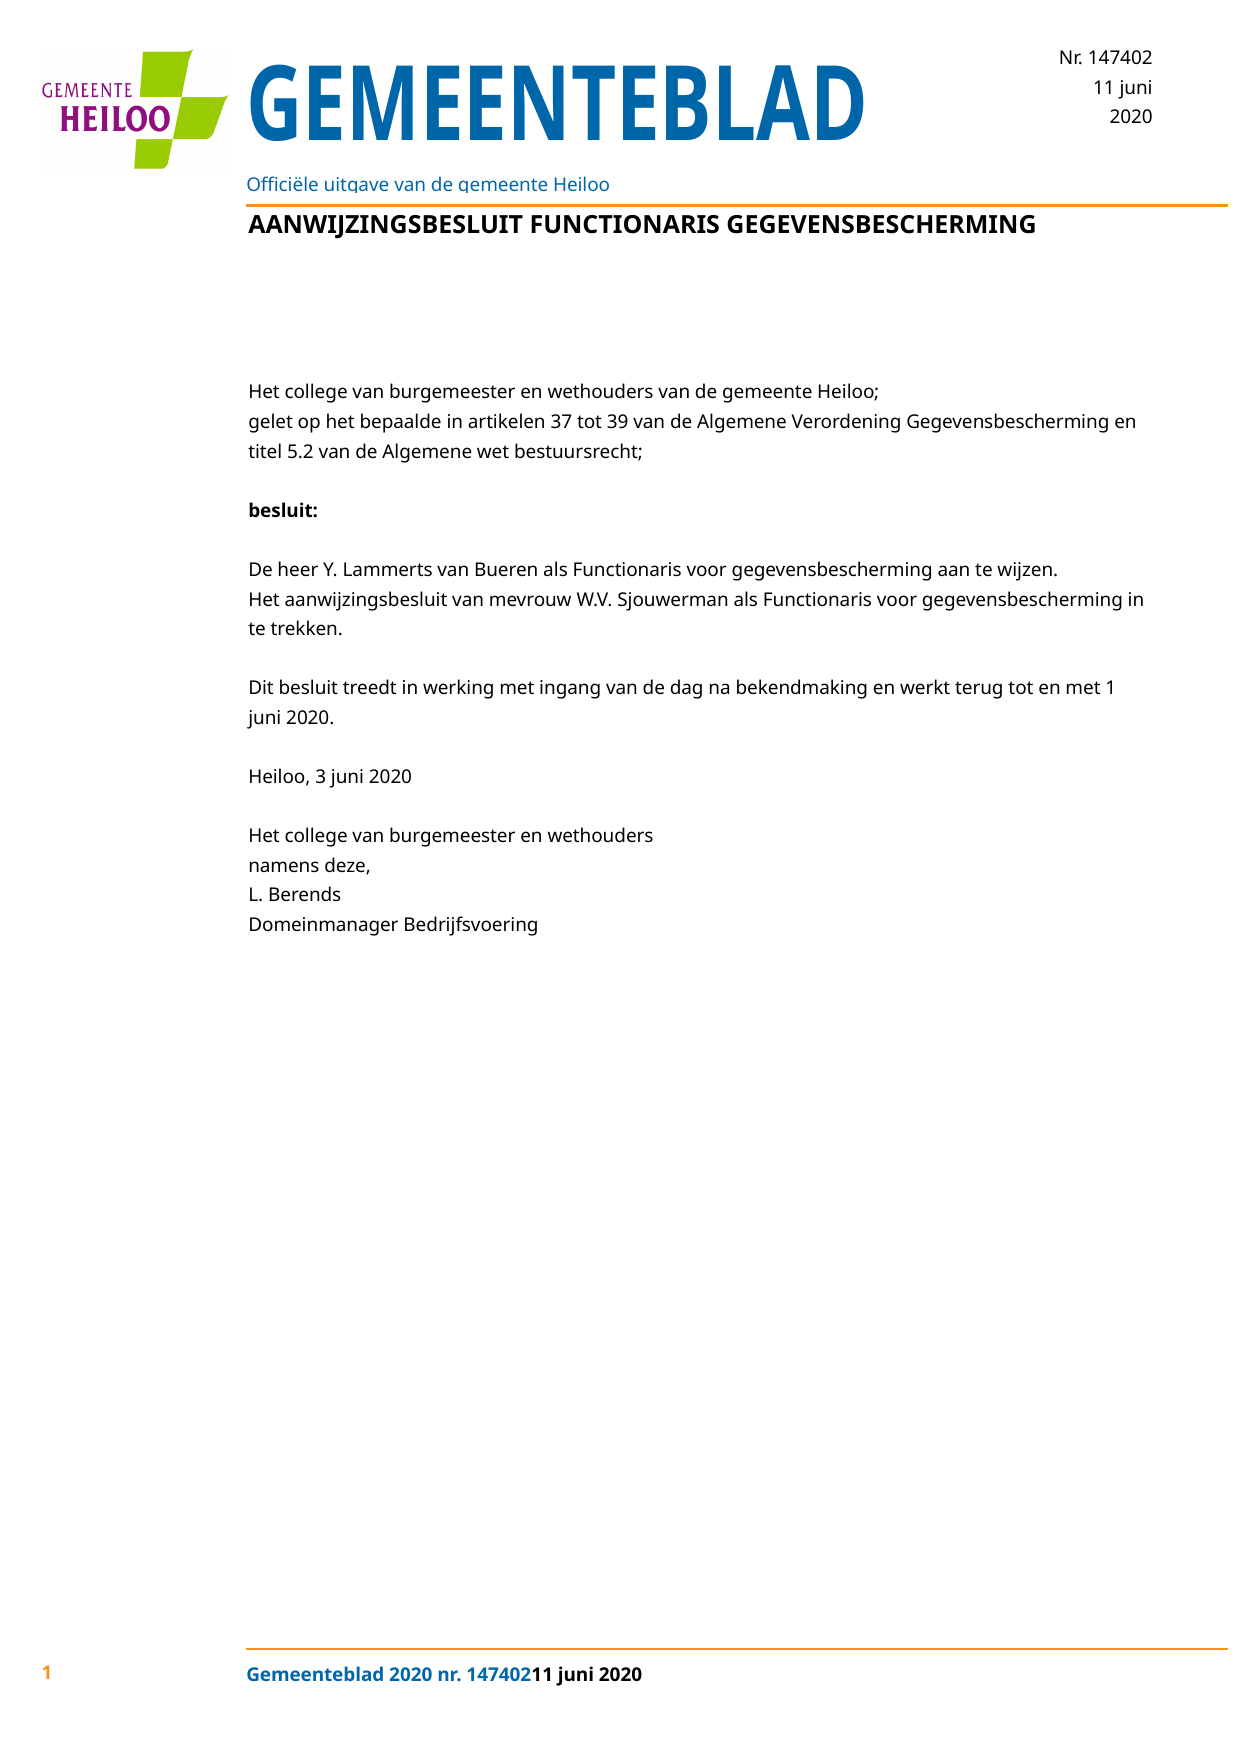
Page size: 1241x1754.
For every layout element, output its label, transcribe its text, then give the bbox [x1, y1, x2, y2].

text namens deze, [248, 852, 1152, 878]
text Het college van burgemeester en wethouders van de gemeente Heiloo; [248, 379, 1152, 404]
text Domeinmanager Bedrijfsvoering [248, 911, 1152, 937]
text De heer Y. Lammerts van Bueren als Functionaris voor gegevensbescherming aan te wijzen. [248, 556, 1152, 582]
text Het aanwijzingsbesluit van mevrouw W.V. Sjouwerman als Functionaris voor gegevensbescherming in te trekken. [248, 586, 1152, 641]
text AANWIJZINGSBESLUIT FUNCTIONARIS GEGEVENSBESCHERMING [248, 207, 1152, 241]
text L. Berends [248, 882, 1152, 907]
text gelet op het bepaalde in artikelen 37 tot 39 van de Algemene Verordening Gegevensbescherming en titel 5.2 van de Algemene wet bestuursrecht; [248, 408, 1152, 464]
text besluit: [248, 497, 1152, 523]
text Dit besluit treedt in werking met ingang van de dag na bekendmaking en werkt terug tot en met 1 juni 2020. [248, 674, 1152, 730]
picture [41, 47, 231, 172]
text Het college van burgemeester en wethouders [248, 822, 1152, 848]
text Heiloo, 3 juni 2020 [248, 763, 1152, 789]
